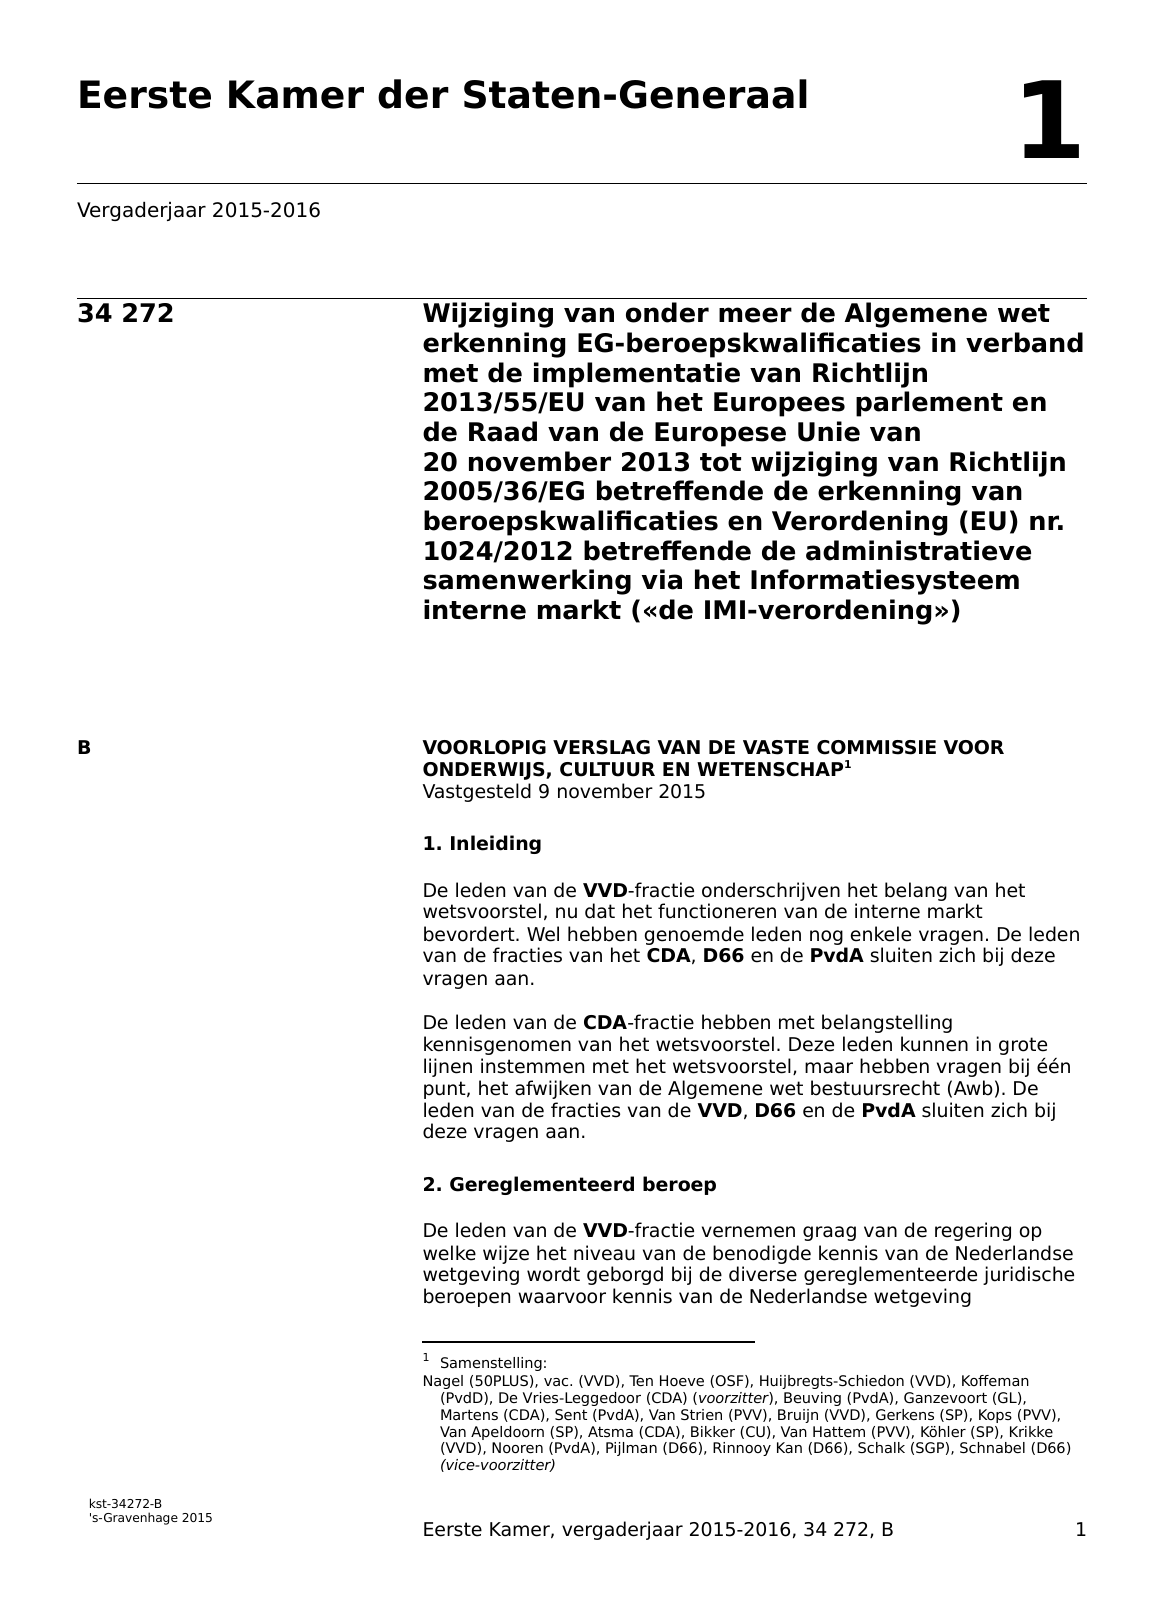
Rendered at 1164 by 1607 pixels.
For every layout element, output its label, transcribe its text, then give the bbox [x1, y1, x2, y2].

text De leden van de VVD-fractie vernemen graag van de regering op welke wijze het niveau van de benodigde kennis van de Nederlandse wetgeving wordt geborgd bij de diverse gereglementeerde juridische beroepen waarvoor kennis van de Nederlandse wetgeving [422, 1220, 1087, 1308]
text Vastgesteld 9 november 2015 [422, 781, 1087, 802]
text De leden van de VVD-fractie onderschrijven het belang van het wetsvoorstel, nu dat het functioneren van de interne markt bevordert. Wel hebben genoemde leden nog enkele vragen. De leden van de fracties van het CDA, D66 en de PvdA sluiten zich bij deze vragen aan. [422, 879, 1087, 989]
subtitle 2. Gereglementeerd beroep [422, 1173, 1087, 1195]
table_header Eerste Kamer der Staten-Generaal [77, 59, 886, 183]
text Samenstelling: [422, 1351, 1087, 1373]
subtitle B VOORLOPIG VERSLAG VAN DE VASTE COMMISSIE VOOR ONDERWIJS, CULTUUR EN WETENSCHAP [77, 737, 1087, 781]
table_header 1 [886, 59, 1087, 183]
table_cell Vergaderjaar 2015-2016 [77, 184, 1087, 298]
subtitle 34 272 Wijziging van onder meer de Algemene wet erkenning EG-beroepskwalificaties in verband met de implementatie van Richtlijn 2013/55/EU van het Europees parlement en de Raad van de Europese Unie van 20 november 2013 tot wijziging van Richtlijn 2005/36/EG betreffende de erkenning van beroepskwalificaties en Verordening (EU) nr. 1024/2012 betreffende de administratieve samenwerking via het Informatiesysteem interne markt («de IMI-verordening») [77, 299, 1087, 626]
text De leden van de CDA-fractie hebben met belangstelling kennisgenomen van het wetsvoorstel. Deze leden kunnen in grote lijnen instemmen met het wetsvoorstel, maar hebben vragen bij één punt, het afwijken van de Algemene wet bestuursrecht (Awb). De leden van de fracties van de VVD, D66 en de PvdA sluiten zich bij deze vragen aan. [422, 1012, 1087, 1143]
text Nagel (50PLUS), vac. (VVD), Ten Hoeve (OSF), Huijbregts-Schiedon (VVD), Koffeman (PvdD), De Vries-Leggedoor (CDA) (voorzitter), Beuving (PvdA), Ganzevoort (GL), Martens (CDA), Sent (PvdA), Van Strien (PVV), Bruijn (VVD), Gerkens (SP), Kops (PVV), Van Apeldoorn (SP), Atsma (CDA), Bikker (CU), Van Hattem (PVV), Köhler (SP), Krikke (VVD), Nooren (PvdA), Pijlman (D66), Rinnooy Kan (D66), Schalk (SGP), Schnabel (D66) (vice-voorzitter) [422, 1373, 1087, 1474]
text kst-34272-B [88, 1497, 323, 1511]
subtitle 1. Inleiding [422, 832, 1087, 854]
text 's-Gravenhage 2015 [88, 1511, 323, 1525]
